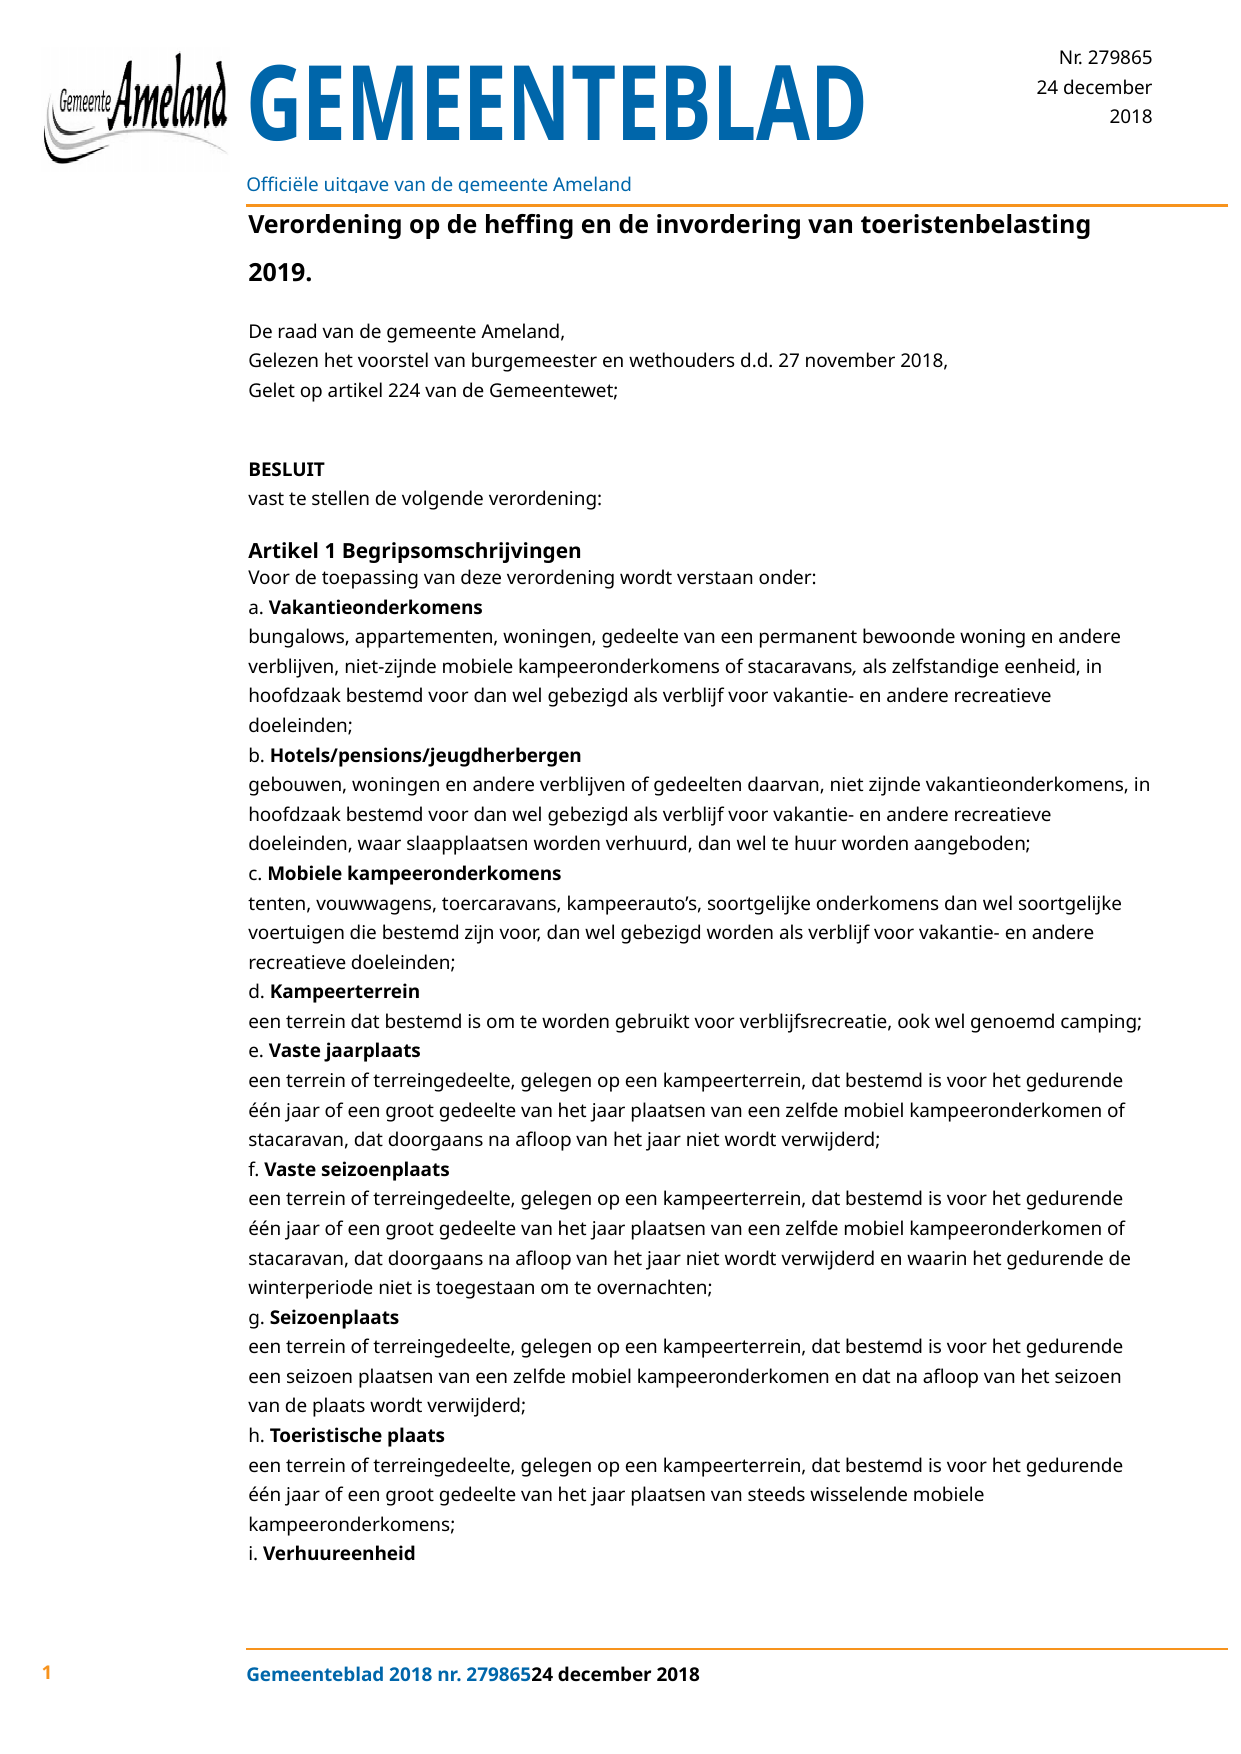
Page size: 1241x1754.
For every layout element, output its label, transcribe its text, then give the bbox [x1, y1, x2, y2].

text Voor de toepassing van deze verordening wordt verstaan onder: [248, 564, 1152, 590]
picture [41, 47, 231, 172]
text een terrein of terreingedeelte, gelegen op een kampeerterrein, dat bestemd is voor het gedurende een seizoen plaatsen van een zelfde mobiel kampeeronderkomen en dat na afloop van het seizoen van de plaats wordt verwijderd; [248, 1333, 1152, 1418]
text een terrein of terreingedeelte, gelegen op een kampeerterrein, dat bestemd is voor het gedurende één jaar of een groot gedeelte van het jaar plaatsen van een zelfde mobiel kampeeronderkomen of stacaravan, dat doorgaans na afloop van het jaar niet wordt verwijderd; [248, 1067, 1152, 1152]
text een terrein of terreingedeelte, gelegen op een kampeerterrein, dat bestemd is voor het gedurende één jaar of een groot gedeelte van het jaar plaatsen van steeds wisselende mobiele kampeeronderkomens; [248, 1452, 1152, 1537]
text Artikel 1 Begripsomschrijvingen [248, 536, 1152, 564]
text Verordening op de heffing en de invordering van toeristenbelasting 2019. [248, 207, 1152, 288]
text b. Hotels/pensions/jeugdherbergen [248, 742, 1152, 768]
text g. Seizoenplaats [248, 1304, 1152, 1330]
text gebouwen, woningen en andere verblijven of gedeelten daarvan, niet zijnde vakantieonderkomens, in hoofdzaak bestemd voor dan wel gebezigd als verblijf voor vakantie- en andere recreatieve doeleinden, waar slaapplaatsen worden verhuurd, dan wel te huur worden aangeboden; [248, 771, 1152, 856]
text een terrein dat bestemd is om te worden gebruikt voor verblijfsrecreatie, ook wel genoemd camping; [248, 1008, 1152, 1034]
text tenten, vouwwagens, toercaravans, kampeerauto’s, soortgelijke onderkomens dan wel soortgelijke voertuigen die bestemd zijn voor, dan wel gebezigd worden als verblijf voor vakantie- en andere recreatieve doeleinden; [248, 890, 1152, 975]
text d. Kampeerterrein [248, 978, 1152, 1004]
text f. Vaste seizoenplaats [248, 1156, 1152, 1182]
text een terrein of terreingedeelte, gelegen op een kampeerterrein, dat bestemd is voor het gedurende één jaar of een groot gedeelte van het jaar plaatsen van een zelfde mobiel kampeeronderkomen of stacaravan, dat doorgaans na afloop van het jaar niet wordt verwijderd en waarin het gedurende de winterperiode niet is toegestaan om te overnachten; [248, 1186, 1152, 1300]
text BESLUIT [248, 456, 1152, 482]
text Gelet op artikel 224 van de Gemeentewet; [248, 377, 1152, 403]
text De raad van de gemeente Ameland, [248, 318, 1152, 344]
text e. Vaste jaarplaats [248, 1038, 1152, 1063]
text h. Toeristische plaats [248, 1422, 1152, 1448]
text Gelezen het voorstel van burgemeester en wethouders d.d. 27 november 2018, [248, 347, 1152, 373]
text i. Verhuureenheid [248, 1541, 1152, 1566]
text bungalows, appartementen, woningen, gedeelte van een permanent bewoonde woning en andere verblijven, niet-zijnde mobiele kampeeronderkomens of stacaravans, als zelfstandige eenheid, in hoofdzaak bestemd voor dan wel gebezigd als verblijf voor vakantie- en andere recreatieve doeleinden; [248, 623, 1152, 738]
text a. Vakantieonderkomens [248, 594, 1152, 620]
text c. Mobiele kampeeronderkomens [248, 860, 1152, 886]
text vast te stellen de volgende verordening: [248, 486, 1152, 511]
